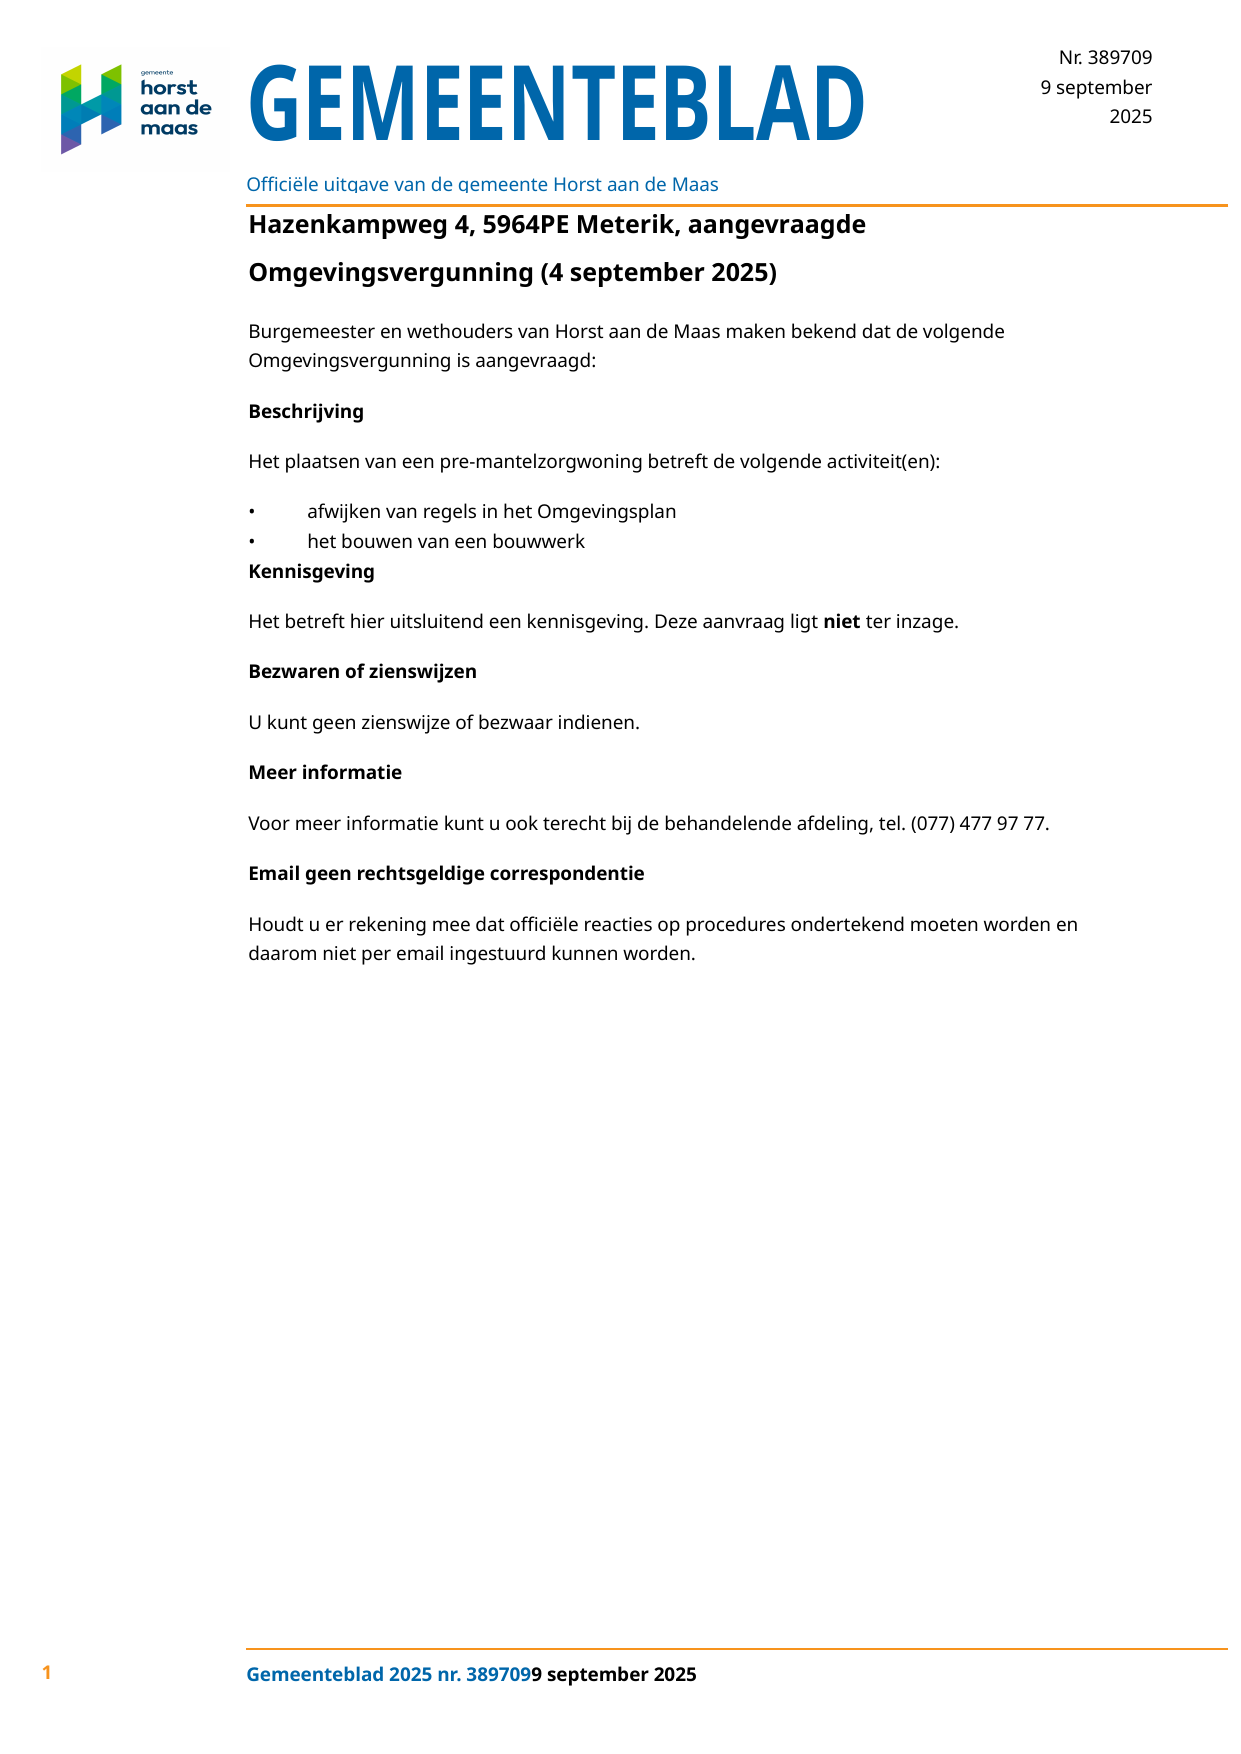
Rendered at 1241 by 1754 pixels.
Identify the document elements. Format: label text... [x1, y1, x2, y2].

list afwijken van regels in het Omgevingsplan [248, 499, 1152, 524]
picture [41, 47, 231, 172]
text U kunt geen zienswijze of bezwaar indienen. [248, 709, 1152, 735]
text Burgemeester en wethouders van Horst aan de Maas maken bekend dat de volgende Omgevingsvergunning is aangevraagd: [248, 318, 1152, 373]
list het bouwen van een bouwwerk [248, 528, 1152, 554]
text Het plaatsen van een pre-mantelzorgwoning betreft de volgende activiteit(en): [248, 448, 1152, 474]
text Voor meer informatie kunt u ook terecht bij de behandelende afdeling, tel. (077) 477 97 77. [248, 810, 1152, 836]
text Meer informatie [248, 759, 1152, 785]
text Kennisgeving [248, 558, 1152, 584]
text Houdt u er rekening mee dat officiële reacties op procedures ondertekend moeten worden en daarom niet per email ingestuurd kunnen worden. [248, 911, 1152, 966]
text Beschrijving [248, 398, 1152, 424]
text Bezwaren of zienswijzen [248, 659, 1152, 684]
text Hazenkampweg 4, 5964PE Meterik, aangevraagde Omgevingsvergunning (4 september 2025) [248, 207, 1152, 288]
text Email geen rechtsgeldige correspondentie [248, 860, 1152, 886]
text Het betreft hier uitsluitend een kennisgeving. Deze aanvraag ligt niet ter inzage. [248, 608, 1152, 634]
